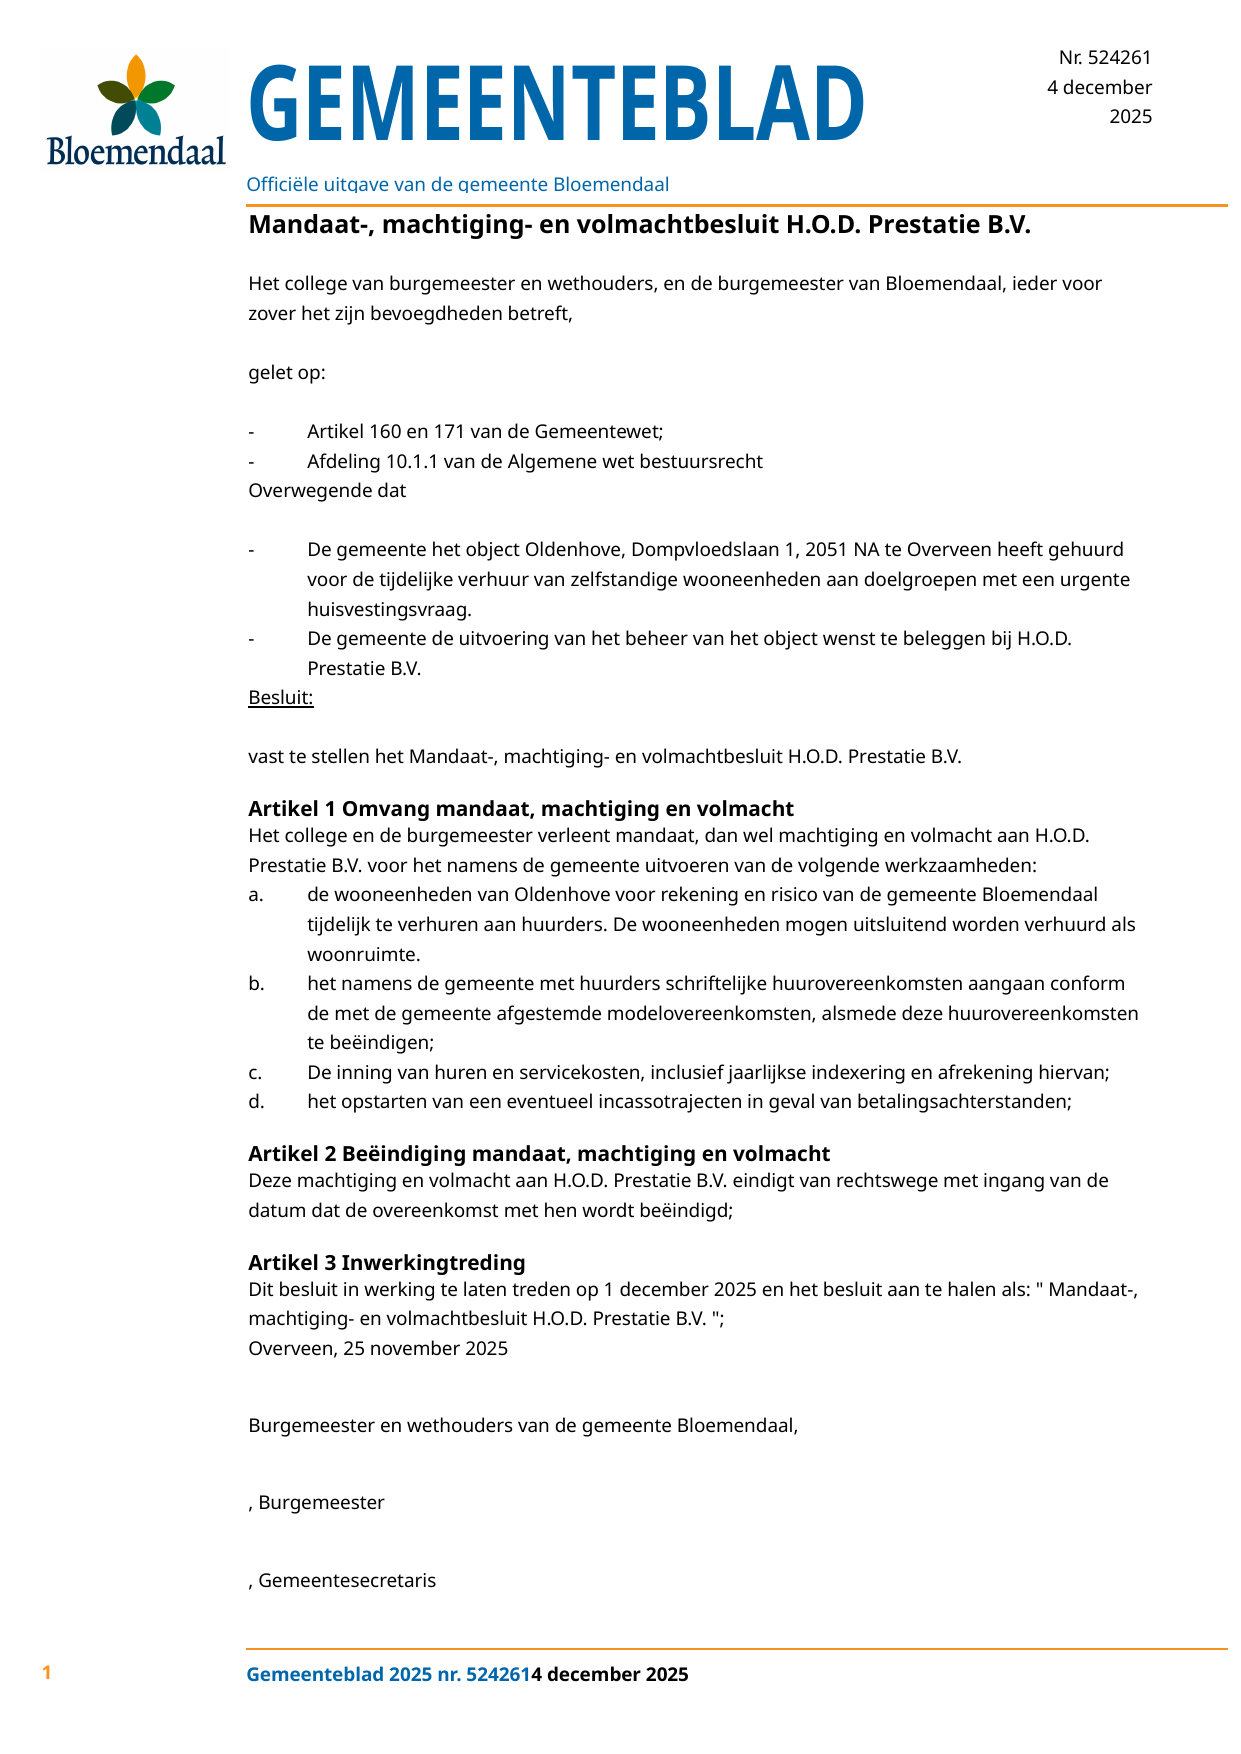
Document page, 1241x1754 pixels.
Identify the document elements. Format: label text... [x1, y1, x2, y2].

text vast te stellen het Mandaat-, machtiging- en volmachtbesluit H.O.D. Prestatie B.V. [248, 744, 1152, 769]
text Burgemeester en wethouders van de gemeente Bloemendaal, [248, 1412, 1152, 1438]
text gelet op: [248, 359, 1152, 385]
text Dit besluit in werking te laten treden op 1 december 2025 en het besluit aan te halen als: " Mandaat-, machtiging- en volmachtbesluit H.O.D. Prestatie B.V. "; [248, 1276, 1152, 1331]
text Artikel 1 Omvang mandaat, machtiging en volmacht [248, 794, 1152, 822]
text Artikel 3 Inwerkingtreding [248, 1248, 1152, 1276]
list De gemeente het object Oldenhove, Dompvloedslaan 1, 2051 NA te Overveen heeft gehuurd voor de tijdelijke verhuur van zelfstandige wooneenheden aan doelgroepen met een urgente huisvestingsvraag. [248, 537, 1152, 621]
list Afdeling 10.1.1 van de Algemene wet bestuursrecht [248, 448, 1152, 473]
picture [41, 47, 231, 172]
list het opstarten van een eventueel incassotrajecten in geval van betalingsachterstanden; [248, 1089, 1152, 1114]
text Artikel 2 Beëindiging mandaat, machtiging en volmacht [248, 1139, 1152, 1168]
list De gemeente de uitvoering van het beheer van het object wenst te beleggen bij H.O.D. Prestatie B.V. [248, 625, 1152, 681]
text Het college van burgemeester en wethouders, en de burgemeester van Bloemendaal, ieder voor zover het zijn bevoegdheden betreft, [248, 270, 1152, 326]
list Artikel 160 en 171 van de Gemeentewet; [248, 418, 1152, 444]
text Overveen, 25 november 2025 [248, 1335, 1152, 1361]
text , Burgemeester [248, 1489, 1152, 1515]
text Overwegende dat [248, 477, 1152, 503]
text , Gemeentesecretaris [248, 1567, 1152, 1592]
text Mandaat-, machtiging- en volmachtbesluit H.O.D. Prestatie B.V. [248, 207, 1152, 241]
list de wooneenheden van Oldenhove voor rekening en risico van de gemeente Bloemendaal tijdelijk te verhuren aan huurders. De wooneenheden mogen uitsluitend worden verhuurd als woonruimte. [248, 882, 1152, 967]
text Het college en de burgemeester verleent mandaat, dan wel machtiging en volmacht aan H.O.D. Prestatie B.V. voor het namens de gemeente uitvoeren van de volgende werkzaamheden: [248, 822, 1152, 878]
text Deze machtiging en volmacht aan H.O.D. Prestatie B.V. eindigt van rechtswege met ingang van de datum dat de overeenkomst met hen wordt beëindigd; [248, 1168, 1152, 1223]
text Besluit: [248, 684, 1152, 710]
list het namens de gemeente met huurders schriftelijke huurovereenkomsten aangaan conform de met de gemeente afgestemde modelovereenkomsten, alsmede deze huurovereenkomsten te beëindigen; [248, 970, 1152, 1055]
list De inning van huren en servicekosten, inclusief jaarlijkse indexering en afrekening hiervan; [248, 1059, 1152, 1085]
